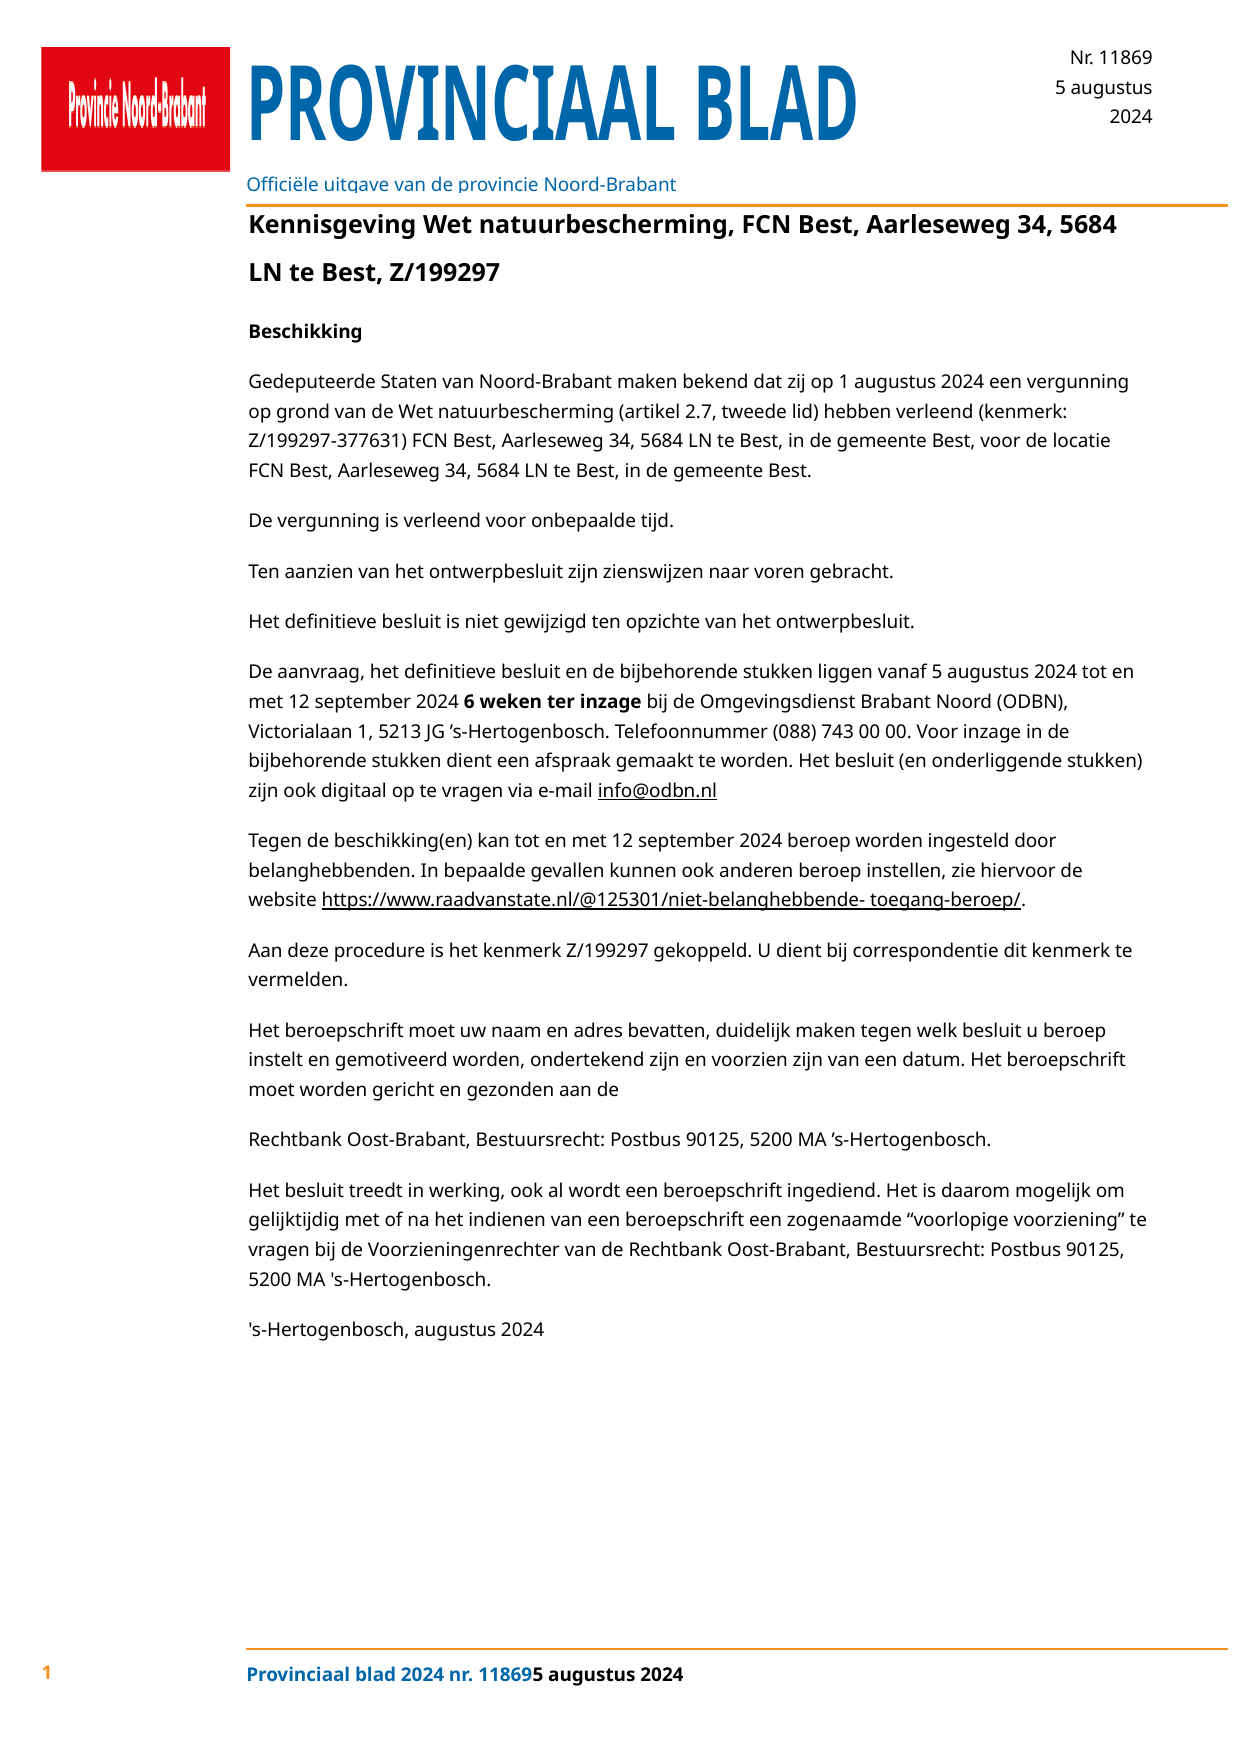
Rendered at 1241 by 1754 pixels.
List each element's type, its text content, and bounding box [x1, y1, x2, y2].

text Rechtbank Oost-Brabant, Bestuursrecht: Postbus 90125, 5200 MA ’s-Hertogenbosch. [248, 1127, 1152, 1152]
text Beschikking [248, 318, 1152, 344]
text Het beroepschrift moet uw naam en adres bevatten, duidelijk maken tegen welk besluit u beroep instelt en gemotiveerd worden, ondertekend zijn en voorzien zijn van een datum. Het beroepschrift moet worden gericht en gezonden aan de [248, 1017, 1152, 1102]
text Het besluit treedt in werking, ook al wordt een beroepschrift ingediend. Het is daarom mogelijk om gelijktijdig met of na het indienen van een beroepschrift een zogenaamde “voorlopige voorziening” te vragen bij de Voorzieningenrechter van de Rechtbank Oost-Brabant, Bestuursrecht: Postbus 90125, 5200 MA 's-Hertogenbosch. [248, 1177, 1152, 1292]
picture [41, 47, 231, 172]
text Het definitieve besluit is niet gewijzigd ten opzichte van het ontwerpbesluit. [248, 608, 1152, 634]
text De vergunning is verleend voor onbepaalde tijd. [248, 507, 1152, 533]
text Tegen de beschikking(en) kan tot en met 12 september 2024 beroep worden ingesteld door belanghebbenden. In bepaalde gevallen kunnen ook anderen beroep instellen, zie hiervoor de website https://www.raadvanstate.nl/@125301/niet-belanghebbende- toegang-beroep/. [248, 827, 1152, 912]
text Gedeputeerde Staten van Noord-Brabant maken bekend dat zij op 1 augustus 2024 een vergunning op grond van de Wet natuurbescherming (artikel 2.7, tweede lid) hebben verleend (kenmerk: Z/199297-377631) FCN Best, Aarleseweg 34, 5684 LN te Best, in de gemeente Best, voor de locatie FCN Best, Aarleseweg 34, 5684 LN te Best, in de gemeente Best. [248, 368, 1152, 483]
text Kennisgeving Wet natuurbescherming, FCN Best, Aarleseweg 34, 5684 LN te Best, Z/199297 [248, 207, 1152, 288]
text De aanvraag, het definitieve besluit en de bijbehorende stukken liggen vanaf 5 augustus 2024 tot en met 12 september 2024 6 weken ter inzage bij de Omgevingsdienst Brabant Noord (ODBN), Victorialaan 1, 5213 JG ’s-Hertogenbosch. Telefoonnummer (088) 743 00 00. Voor inzage in de bijbehorende stukken dient een afspraak gemaakt te worden. Het besluit (en onderliggende stukken) zijn ook digitaal op te vragen via e-mail info@odbn.nl [248, 659, 1152, 803]
text Ten aanzien van het ontwerpbesluit zijn zienswijzen naar voren gebracht. [248, 558, 1152, 584]
text 's-Hertogenbosch, augustus 2024 [248, 1316, 1152, 1342]
text Aan deze procedure is het kenmerk Z/199297 gekoppeld. U dient bij correspondentie dit kenmerk te vermelden. [248, 937, 1152, 992]
